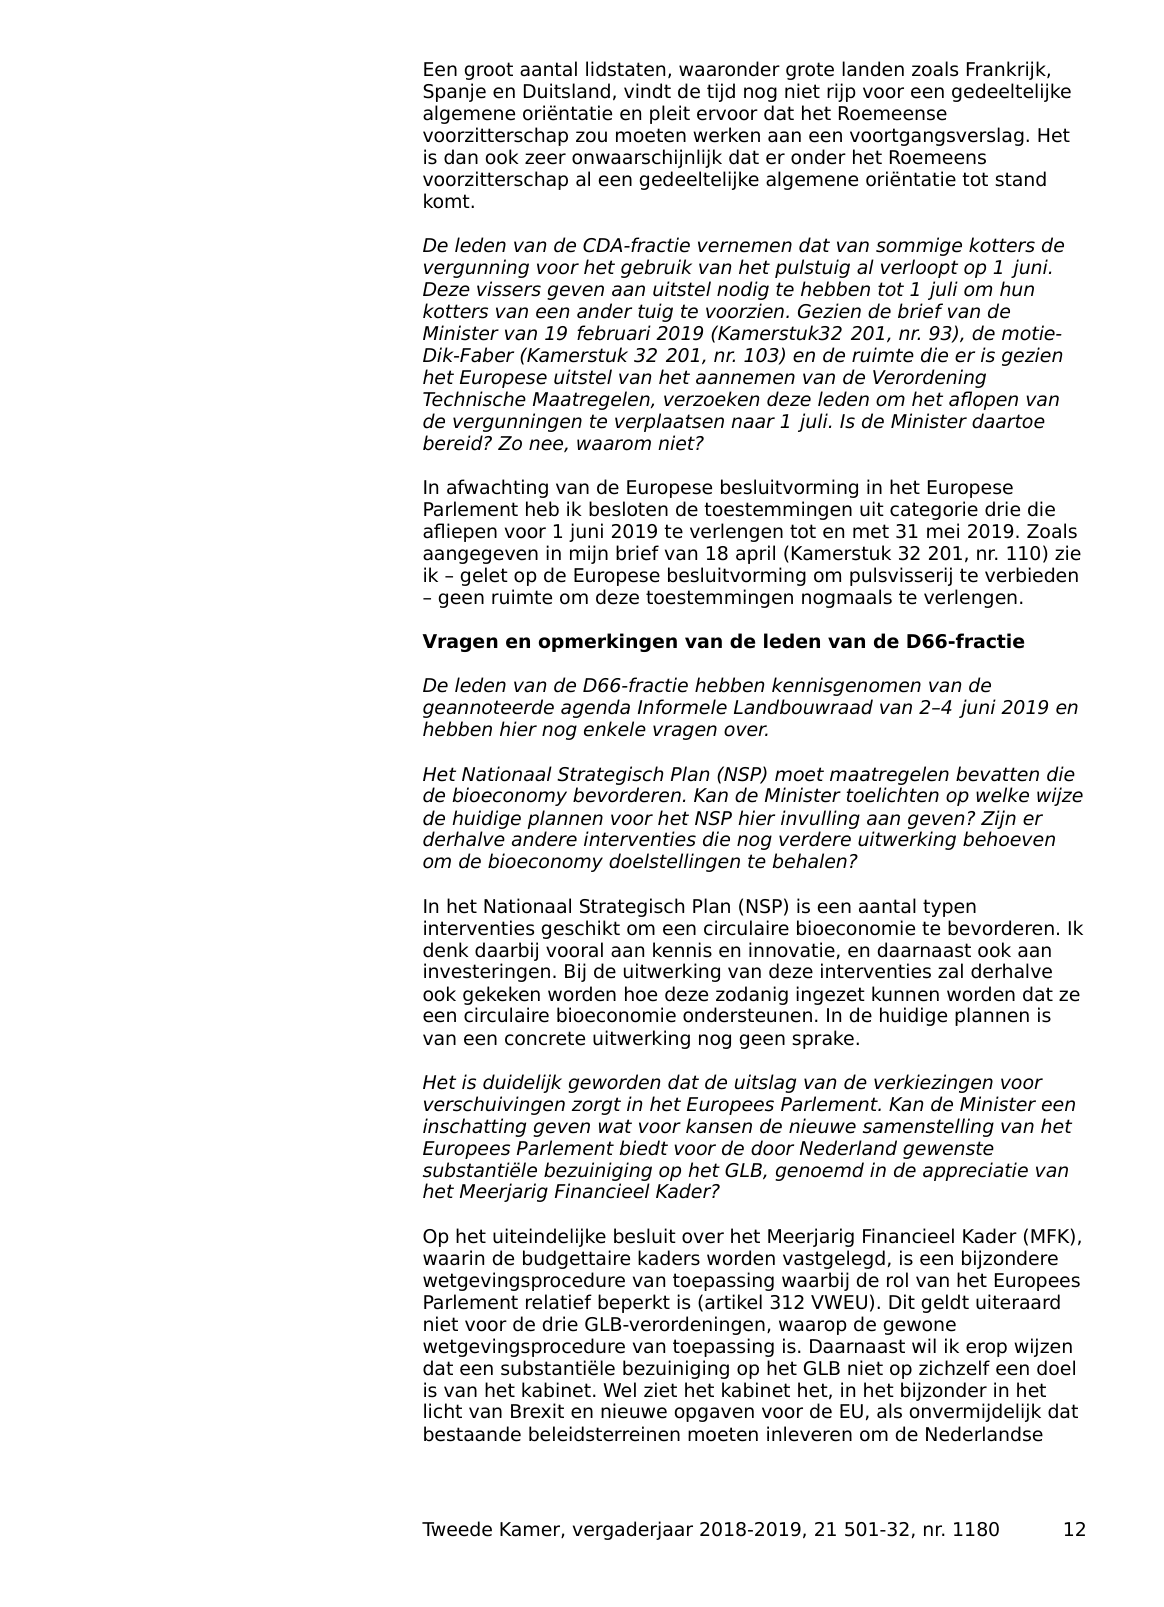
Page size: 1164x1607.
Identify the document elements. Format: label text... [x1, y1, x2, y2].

text In het Nationaal Strategisch Plan (NSP) is een aantal typen interventies geschikt om een circulaire bioeconomie te bevorderen. Ik denk daarbij vooral aan kennis en innovatie, en daarnaast ook aan investeringen. Bij de uitwerking van deze interventies zal derhalve ook gekeken worden hoe deze zodanig ingezet kunnen worden dat ze een circulaire bioeconomie ondersteunen. In de huidige plannen is van een concrete uitwerking nog geen sprake. [422, 896, 1087, 1049]
text In afwachting van de Europese besluitvorming in het Europese Parlement heb ik besloten de toestemmingen uit categorie drie die afliepen voor 1 juni 2019 te verlengen tot en met 31 mei 2019. Zoals aangegeven in mijn brief van 18 april (Kamerstuk 32 201, nr. 110) zie ik – gelet op de Europese besluitvorming om pulsvisserij te verbieden – geen ruimte om deze toestemmingen nogmaals te verlengen. [422, 477, 1087, 609]
text Het is duidelijk geworden dat de uitslag van de verkiezingen voor verschuivingen zorgt in het Europees Parlement. Kan de Minister een inschatting geven wat voor kansen de nieuwe samenstelling van het Europees Parlement biedt voor de door Nederland gewenste substantiële bezuiniging op het GLB, genoemd in de appreciatie van het Meerjarig Financieel Kader? [422, 1072, 1087, 1203]
text Een groot aantal lidstaten, waaronder grote landen zoals Frankrijk, Spanje en Duitsland, vindt de tijd nog niet rijp voor een gedeeltelijke algemene oriëntatie en pleit ervoor dat het Roemeense voorzitterschap zou moeten werken aan een voortgangsverslag. Het is dan ook zeer onwaarschijnlijk dat er onder het Roemeens voorzitterschap al een gedeeltelijke algemene oriëntatie tot stand komt. [422, 59, 1087, 213]
text De leden van de CDA-fractie vernemen dat van sommige kotters de vergunning voor het gebruik van het pulstuig al verloopt op 1 juni. Deze vissers geven aan uitstel nodig te hebben tot 1 juli om hun kotters van een ander tuig te voorzien. Gezien de brief van de Minister van 19 februari 2019 (Kamerstuk32 201, nr. 93), de motie-Dik-Faber (Kamerstuk 32 201, nr. 103) en de ruimte die er is gezien het Europese uitstel van het aannemen van de Verordening Technische Maatregelen, verzoeken deze leden om het aflopen van de vergunningen te verplaatsen naar 1 juli. Is de Minister daartoe bereid? Zo nee, waarom niet? [422, 235, 1087, 455]
text De leden van de D66-fractie hebben kennisgenomen van de geannoteerde agenda Informele Landbouwraad van 2–4 juni 2019 en hebben hier nog enkele vragen over. [422, 675, 1087, 741]
text Op het uiteindelijke besluit over het Meerjarig Financieel Kader (MFK), waarin de budgettaire kaders worden vastgelegd, is een bijzondere wetgevingsprocedure van toepassing waarbij de rol van het Europees Parlement relatief beperkt is (artikel 312 VWEU). Dit geldt uiteraard niet voor de drie GLB-verordeningen, waarop de gewone wetgevingsprocedure van toepassing is. Daarnaast wil ik erop wijzen dat een substantiële bezuiniging op het GLB niet op zichzelf een doel is van het kabinet. Wel ziet het kabinet het, in het bijzonder in het licht van Brexit en nieuwe opgaven voor de EU, als onvermijdelijk dat bestaande beleidsterreinen moeten inleveren om de Nederlandse [422, 1226, 1087, 1445]
text Het Nationaal Strategisch Plan (NSP) moet maatregelen bevatten die de bioeconomy bevorderen. Kan de Minister toelichten op welke wijze de huidige plannen voor het NSP hier invulling aan geven? Zijn er derhalve andere interventies die nog verdere uitwerking behoeven om de bioeconomy doelstellingen te behalen? [422, 763, 1087, 873]
subtitle Vragen en opmerkingen van de leden van de D66-fractie [422, 631, 1087, 653]
